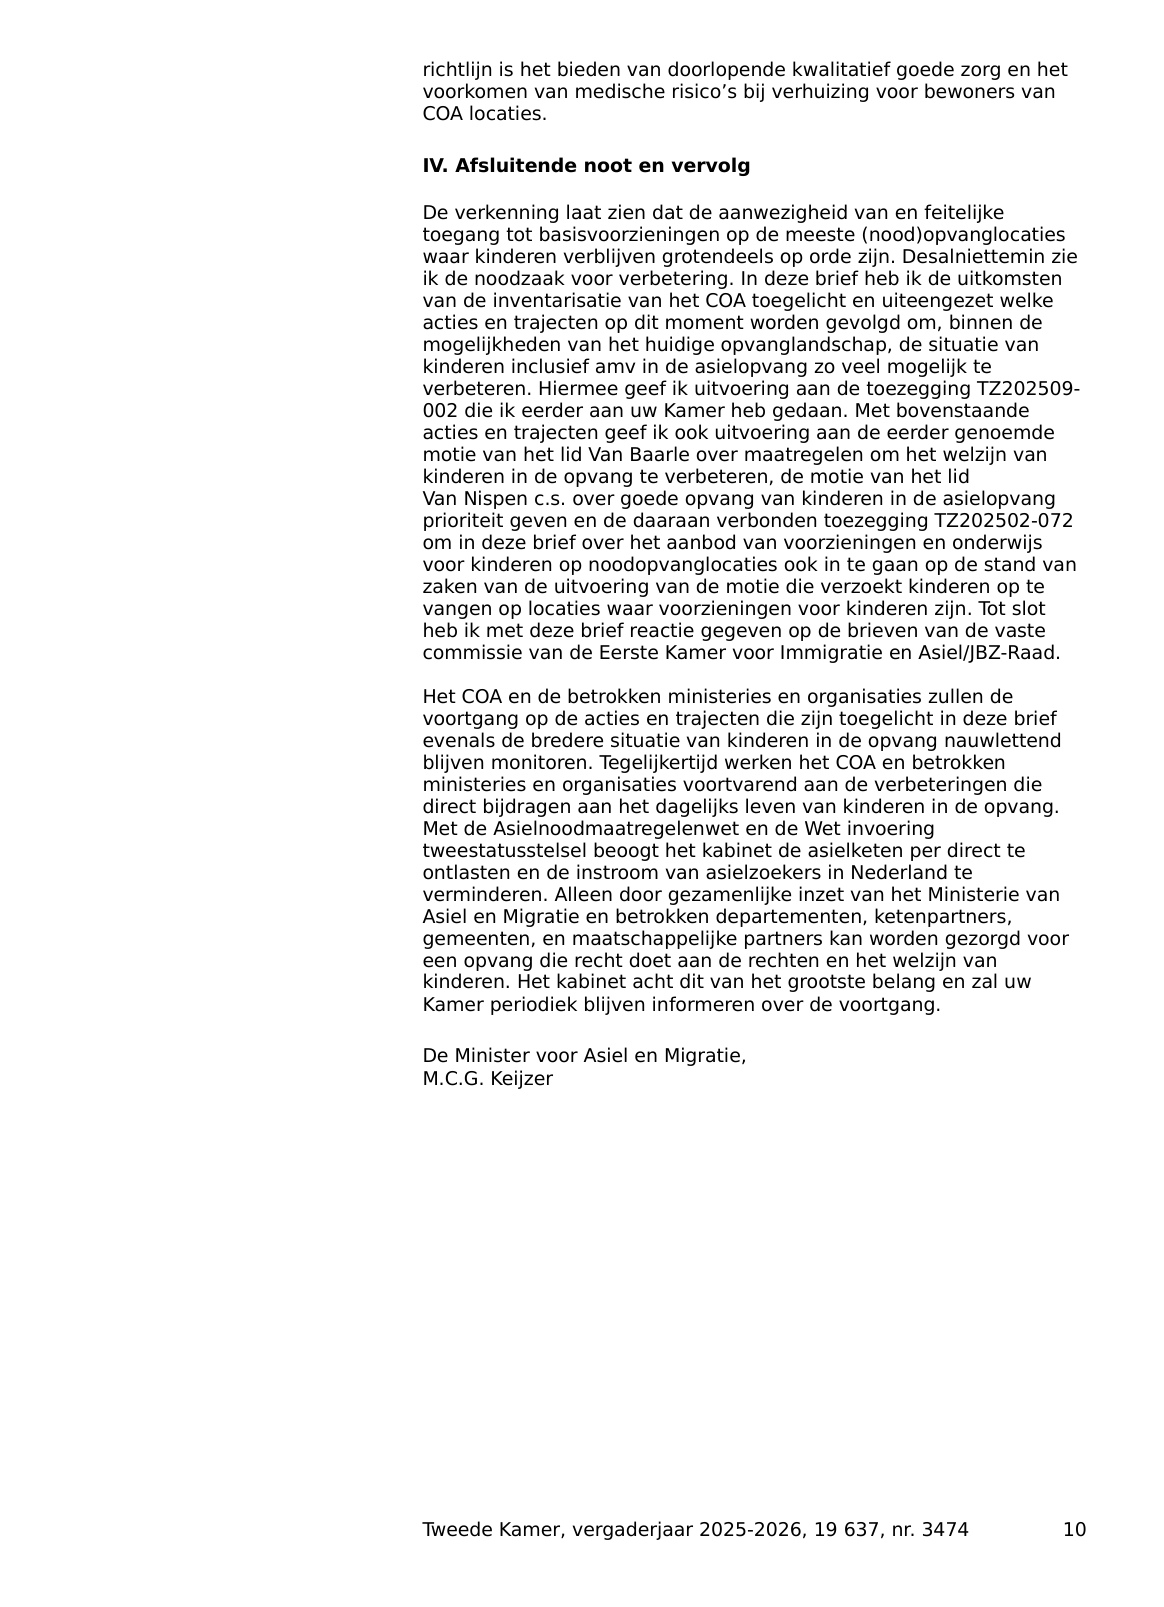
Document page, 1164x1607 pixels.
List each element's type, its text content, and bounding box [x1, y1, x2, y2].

text De Minister voor Asiel en Migratie, M.C.G. Keijzer [422, 1045, 1087, 1089]
subtitle IV. Afsluitende noot en vervolg [422, 155, 1087, 177]
text De verkenning laat zien dat de aanwezigheid van en feitelijke toegang tot basisvoorzieningen op de meeste (nood)opvanglocaties waar kinderen verblijven grotendeels op orde zijn. Desalniettemin zie ik de noodzaak voor verbetering. In deze brief heb ik de uitkomsten van de inventarisatie van het COA toegelicht en uiteengezet welke acties en trajecten op dit moment worden gevolgd om, binnen de mogelijkheden van het huidige opvanglandschap, de situatie van kinderen inclusief amv in de asielopvang zo veel mogelijk te verbeteren. Hiermee geef ik uitvoering aan de toezegging TZ202509-002 die ik eerder aan uw Kamer heb gedaan. Met bovenstaande acties en trajecten geef ik ook uitvoering aan de eerder genoemde motie van het lid Van Baarle over maatregelen om het welzijn van kinderen in de opvang te verbeteren, de motie van het lid Van Nispen c.s. over goede opvang van kinderen in de asielopvang prioriteit geven en de daaraan verbonden toezegging TZ202502-072 om in deze brief over het aanbod van voorzieningen en onderwijs voor kinderen op noodopvanglocaties ook in te gaan op de stand van zaken van de uitvoering van de motie die verzoekt kinderen op te vangen op locaties waar voorzieningen voor kinderen zijn. Tot slot heb ik met deze brief reactie gegeven op de brieven van de vaste commissie van de Eerste Kamer voor Immigratie en Asiel/JBZ-Raad. [422, 202, 1087, 663]
text Het COA en de betrokken ministeries en organisaties zullen de voortgang op de acties en trajecten die zijn toegelicht in deze brief evenals de bredere situatie van kinderen in de opvang nauwlettend blijven monitoren. Tegelijkertijd werken het COA en betrokken ministeries en organisaties voortvarend aan de verbeteringen die direct bijdragen aan het dagelijks leven van kinderen in de opvang. Met de Asielnoodmaatregelenwet en de Wet invoering tweestatusstelsel beoogt het kabinet de asielketen per direct te ontlasten en de instroom van asielzoekers in Nederland te verminderen. Alleen door gezamenlijke inzet van het Ministerie van Asiel en Migratie en betrokken departementen, ketenpartners, gemeenten, en maatschappelijke partners kan worden gezorgd voor een opvang die recht doet aan de rechten en het welzijn van kinderen. Het kabinet acht dit van het grootste belang en zal uw Kamer periodiek blijven informeren over de voortgang. [422, 686, 1087, 1015]
text richtlijn is het bieden van doorlopende kwalitatief goede zorg en het voorkomen van medische risico’s bij verhuizing voor bewoners van COA locaties. [422, 59, 1087, 125]
